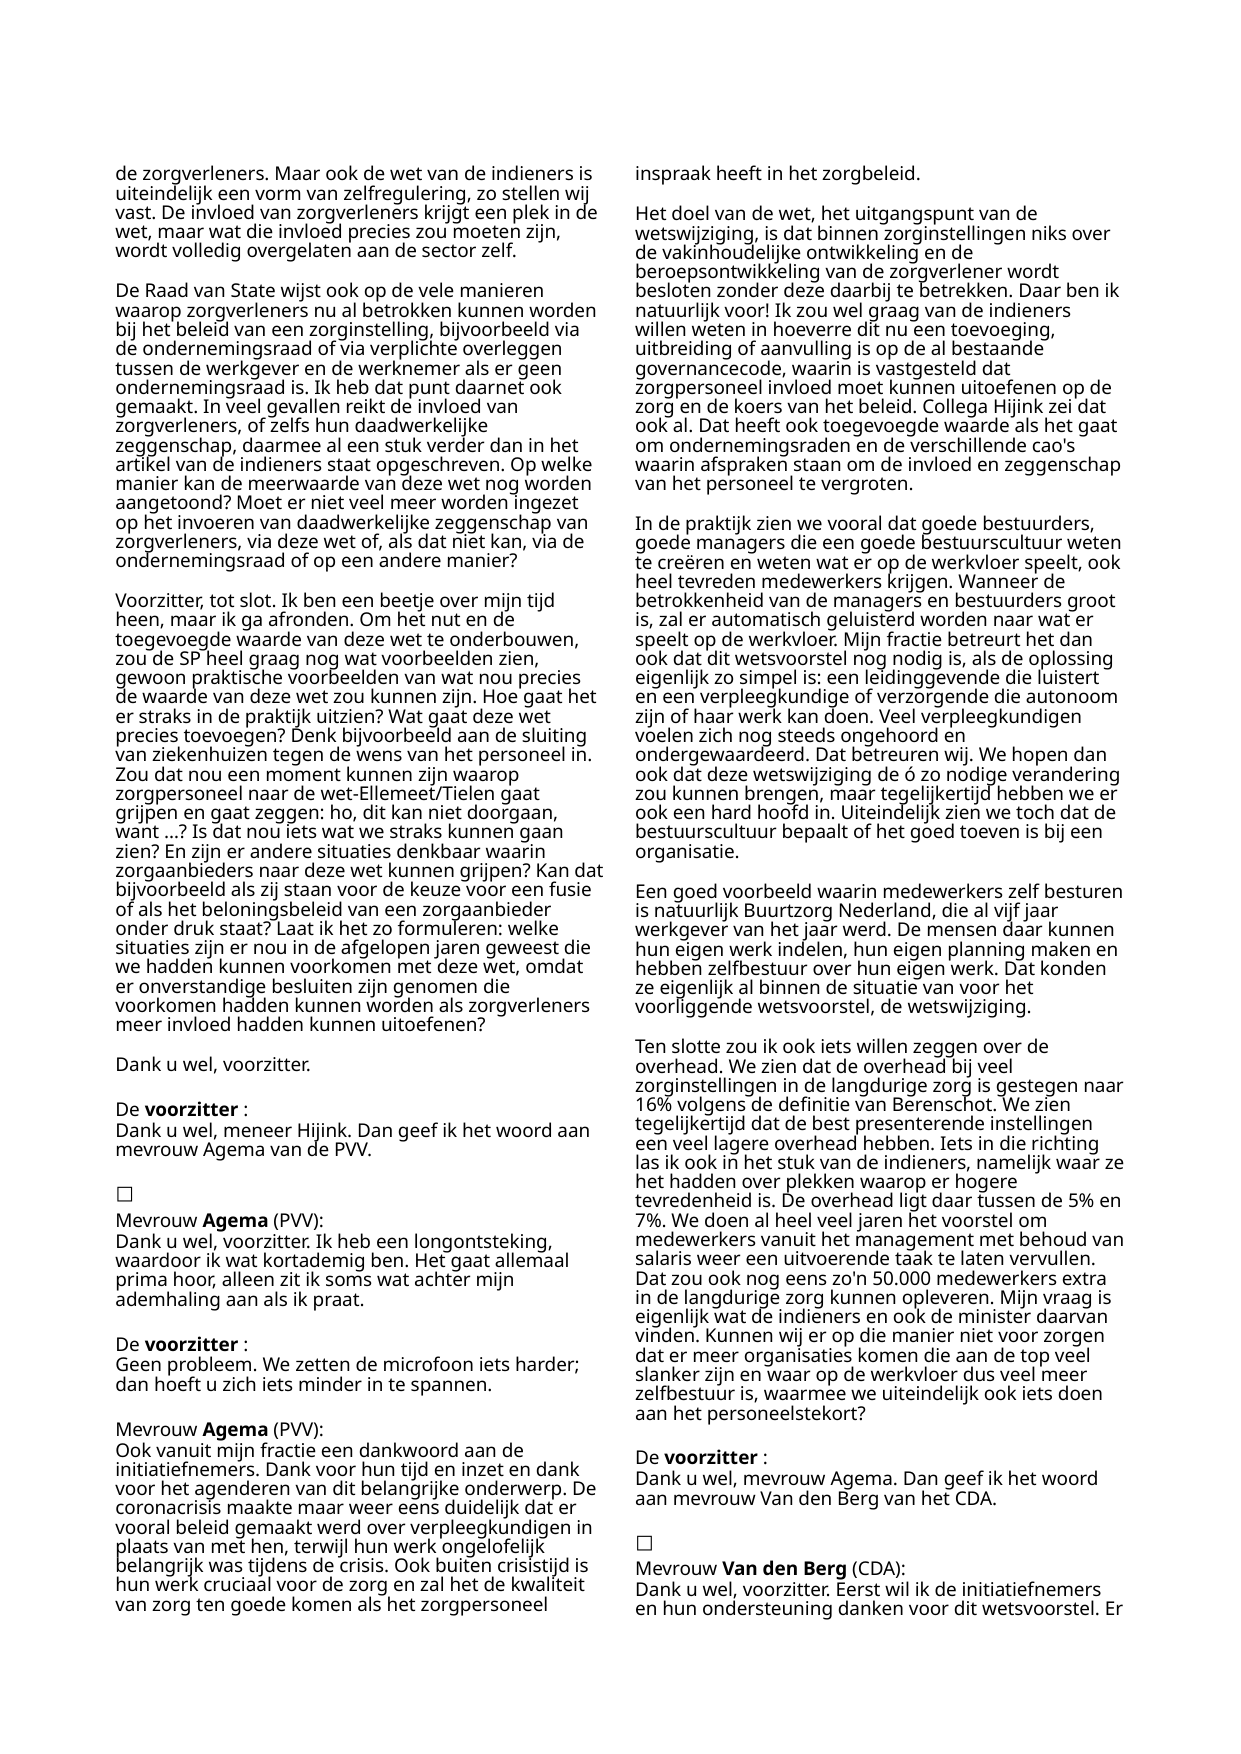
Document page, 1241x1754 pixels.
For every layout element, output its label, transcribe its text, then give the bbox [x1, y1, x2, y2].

text de zorgverleners. Maar ook de wet van de indieners is uiteindelijk een vorm van zelfregulering, zo stellen wij vast. De invloed van zorgverleners krijgt een plek in de wet, maar wat die invloed precies zou moeten zijn, wordt volledig overgelaten aan de sector zelf. [115, 165, 605, 262]
text De voorzitter : [635, 1444, 1125, 1470]
text Dank u wel, meneer Hijink. Dan geef ik het woord aan mevrouw Agema van de PVV. [115, 1122, 605, 1161]
text ⬜ [635, 1530, 1125, 1555]
text De Raad van State wijst ook op de vele manieren waarop zorgverleners nu al betrokken kunnen worden bij het beleid van een zorginstelling, bijvoorbeeld via de ondernemingsraad of via verplichte overleggen tussen de werkgever en de werknemer als er geen ondernemingsraad is. Ik heb dat punt daarnet ook gemaakt. In veel gevallen reikt de invloed van zorgverleners, of zelfs hun daadwerkelijke zeggenschap, daarmee al een stuk verder dan in het artikel van de indieners staat opgeschreven. Op welke manier kan de meerwaarde van deze wet nog worden aangetoond? Moet er niet veel meer worden ingezet op het invoeren van daadwerkelijke zeggenschap van zorgverleners, via deze wet of, als dat niet kan, via de ondernemingsraad of op een andere manier? [115, 282, 605, 571]
text Mevrouw Agema (PVV): [115, 1416, 605, 1442]
text inspraak heeft in het zorgbeleid. [635, 165, 1125, 184]
text Mevrouw Van den Berg (CDA): [635, 1555, 1125, 1581]
text De voorzitter : [115, 1331, 605, 1356]
text Dank u wel, voorzitter. [115, 1056, 605, 1075]
text Ten slotte zou ik ook iets willen zeggen over de overhead. We zien dat de overhead bij veel zorginstellingen in de langdurige zorg is gestegen naar 16% volgens de definitie van Berenschot. We zien tegelijkertijd dat de best presenterende instellingen een veel lagere overhead hebben. Iets in die richting las ik ook in het stuk van de indieners, namelijk waar ze het hadden over plekken waarop er hogere tevredenheid is. De overhead ligt daar tussen de 5% en 7%. We doen al heel veel jaren het voorstel om medewerkers vanuit het management met behoud van salaris weer een uitvoerende taak te laten vervullen. Dat zou ook nog eens zo'n 50.000 medewerkers extra in de langdurige zorg kunnen opleveren. Mijn vraag is eigenlijk wat de indieners en ook de minister daarvan vinden. Kunnen wij er op die manier niet voor zorgen dat er meer organisaties komen die aan de top veel slanker zijn en waar op de werkvloer dus veel meer zelfbestuur is, waarmee we uiteindelijk ook iets doen aan het personeelstekort? [635, 1038, 1125, 1424]
text Dank u wel, voorzitter. Eerst wil ik de initiatiefnemers en hun ondersteuning danken voor dit wetsvoorstel. Er [635, 1581, 1125, 1620]
text Ook vanuit mijn fractie een dankwoord aan de initiatiefnemers. Dank voor hun tijd en inzet en dank voor het agenderen van dit belangrijke onderwerp. De coronacrisis maakte maar weer eens duidelijk dat er vooral beleid gemaakt werd over verpleegkundigen in plaats van met hen, terwijl hun werk ongelofelijk belangrijk was tijdens de crisis. Ook buiten crisistijd is hun werk cruciaal voor de zorg en zal het de kwaliteit van zorg ten goede komen als het zorgpersoneel [115, 1442, 605, 1615]
text Dank u wel, mevrouw Agema. Dan geef ik het woord aan mevrouw Van den Berg van het CDA. [635, 1470, 1125, 1509]
text ⬜ [115, 1181, 605, 1207]
text Voorzitter, tot slot. Ik ben een beetje over mijn tijd heen, maar ik ga afronden. Om het nut en de toegevoegde waarde van deze wet te onderbouwen, zou de SP heel graag nog wat voorbeelden zien, gewoon praktische voorbeelden van wat nou precies de waarde van deze wet zou kunnen zijn. Hoe gaat het er straks in de praktijk uitzien? Wat gaat deze wet precies toevoegen? Denk bijvoorbeeld aan de sluiting van ziekenhuizen tegen de wens van het personeel in. Zou dat nou een moment kunnen zijn waarop zorgpersoneel naar de wet-Ellemeet/Tielen gaat grijpen en gaat zeggen: ho, dit kan niet doorgaan, want …? Is dat nou iets wat we straks kunnen gaan zien? En zijn er andere situaties denkbaar waarin zorgaanbieders naar deze wet kunnen grijpen? Kan dat bijvoorbeeld als zij staan voor de keuze voor een fusie of als het beloningsbeleid van een zorgaanbieder onder druk staat? Laat ik het zo formuleren: welke situaties zijn er nou in de afgelopen jaren geweest die we hadden kunnen voorkomen met deze wet, omdat er onverstandige besluiten zijn genomen die voorkomen hadden kunnen worden als zorgverleners meer invloed hadden kunnen uitoefenen? [115, 592, 605, 1035]
text Geen probleem. We zetten de microfoon iets harder; dan hoeft u zich iets minder in te spannen. [115, 1356, 605, 1395]
text Een goed voorbeeld waarin medewerkers zelf besturen is natuurlijk Buurtzorg Nederland, die al vijf jaar werkgever van het jaar werd. De mensen daar kunnen hun eigen werk indelen, hun eigen planning maken en hebben zelfbestuur over hun eigen werk. Dat konden ze eigenlijk al binnen de situatie van voor het voorliggende wetsvoorstel, de wetswijziging. [635, 883, 1125, 1018]
text De voorzitter : [115, 1096, 605, 1122]
text Mevrouw Agema (PVV): [115, 1207, 605, 1233]
text In de praktijk zien we vooral dat goede bestuurders, goede managers die een goede bestuurscultuur weten te creëren en weten wat er op de werkvloer speelt, ook heel tevreden medewerkers krijgen. Wanneer de betrokkenheid van de managers en bestuurders groot is, zal er automatisch geluisterd worden naar wat er speelt op de werkvloer. Mijn fractie betreurt het dan ook dat dit wetsvoorstel nog nodig is, als de oplossing eigenlijk zo simpel is: een leidinggevende die luistert en een verpleegkundige of verzorgende die autonoom zijn of haar werk kan doen. Veel verpleegkundigen voelen zich nog steeds ongehoord en ondergewaardeerd. Dat betreuren wij. We hopen dan ook dat deze wetswijziging de ó zo nodige verandering zou kunnen brengen, maar tegelijkertijd hebben we er ook een hard hoofd in. Uiteindelijk zien we toch dat de bestuurscultuur bepaalt of het goed toeven is bij een organisatie. [635, 515, 1125, 862]
text Dank u wel, voorzitter. Ik heb een longontsteking, waardoor ik wat kortademig ben. Het gaat allemaal prima hoor, alleen zit ik soms wat achter mijn ademhaling aan als ik praat. [115, 1233, 605, 1310]
text Het doel van de wet, het uitgangspunt van de wetswijziging, is dat binnen zorginstellingen niks over de vakinhoudelijke ontwikkeling en de beroepsontwikkeling van de zorgverlener wordt besloten zonder deze daarbij te betrekken. Daar ben ik natuurlijk voor! Ik zou wel graag van de indieners willen weten in hoeverre dit nu een toevoeging, uitbreiding of aanvulling is op de al bestaande governancecode, waarin is vastgesteld dat zorgpersoneel invloed moet kunnen uitoefenen op de zorg en de koers van het beleid. Collega Hijink zei dat ook al. Dat heeft ook toegevoegde waarde als het gaat om ondernemingsraden en de verschillende cao's waarin afspraken staan om de invloed en zeggenschap van het personeel te vergroten. [635, 205, 1125, 494]
